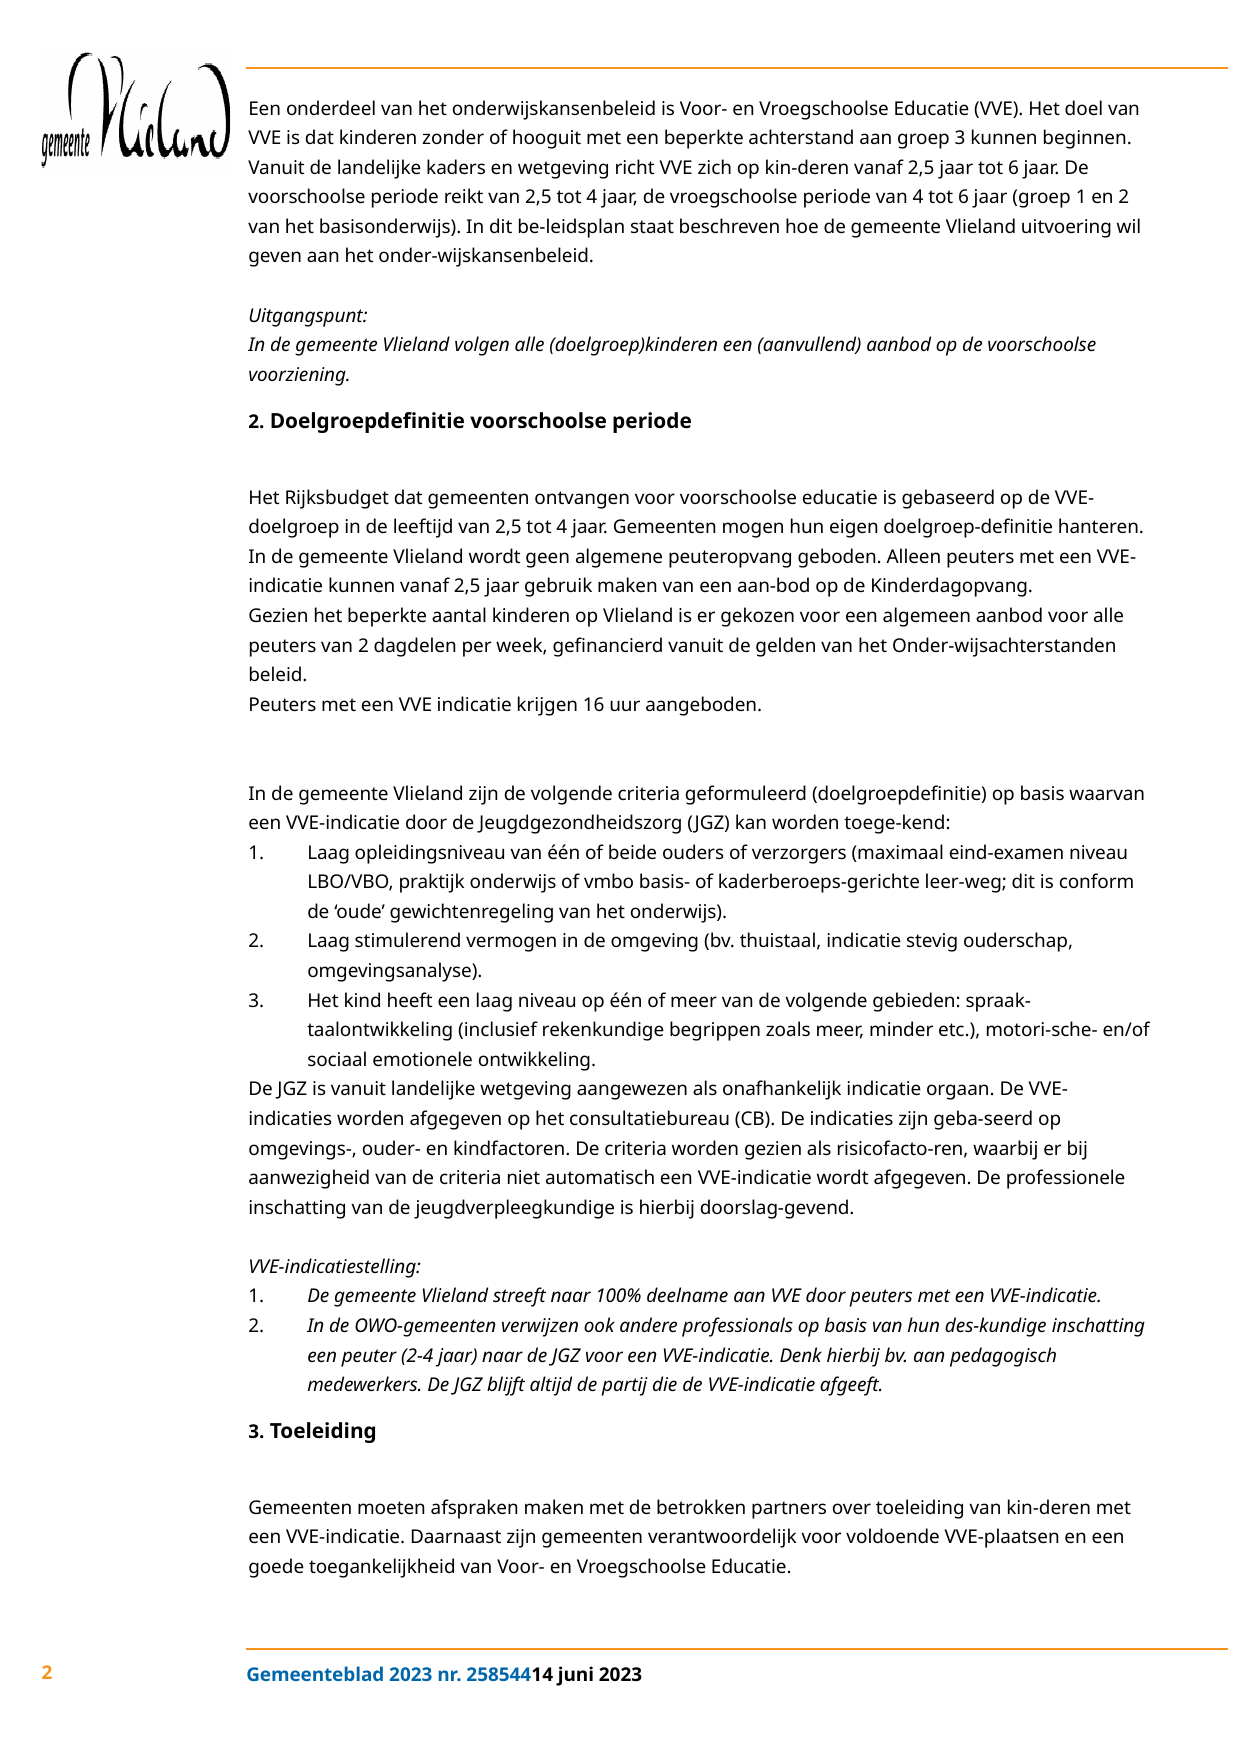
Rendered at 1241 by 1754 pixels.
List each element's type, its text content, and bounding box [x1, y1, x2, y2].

text Gemeenten moeten afspraken maken met de betrokken partners over toeleiding van kin-deren met een VVE-indicatie. Daarnaast zijn gemeenten verantwoordelijk voor voldoende VVE-plaatsen en een goede toegankelijkheid van Voor- en Vroegschoolse Educatie. [248, 1494, 1152, 1579]
text 2. Doelgroepdefinitie voorschoolse periode [248, 406, 1152, 434]
text Peuters met een VVE indicatie krijgen 16 uur aangeboden. [248, 691, 1152, 717]
picture [41, 47, 231, 172]
text Een onderdeel van het onderwijskansenbeleid is Voor- en Vroegschoolse Educatie (VVE). Het doel van VVE is dat kinderen zonder of hooguit met een beperkte achterstand aan groep 3 kunnen beginnen. Vanuit de landelijke kaders en wetgeving richt VVE zich op kin-deren vanaf 2,5 jaar tot 6 jaar. De voorschoolse periode reikt van 2,5 tot 4 jaar, de vroegschoolse periode van 4 tot 6 jaar (groep 1 en 2 van het basisonderwijs). In dit be-leidsplan staat beschreven hoe de gemeente Vlieland uitvoering wil geven aan het onder-wijskansenbeleid. [248, 95, 1152, 268]
table_header Uitgangspunt: In de gemeente Vlieland volgen alle (doelgroep)kinderen een (aanvullend) aanbod op de voorschoolse voorziening. [248, 302, 1152, 387]
list Laag stimulerend vermogen in de omgeving (bv. thuistaal, indicatie stevig ouderschap, omgevingsanalyse). [248, 928, 1152, 983]
text De JGZ is vanuit landelijke wetgeving aangewezen als onafhankelijk indicatie orgaan. De VVE-indicaties worden afgegeven op het consultatiebureau (CB). De indicaties zijn geba-seerd op omgevings-, ouder- en kindfactoren. De criteria worden gezien als risicofacto-ren, waarbij er bij aanwezigheid van de criteria niet automatisch een VVE-indicatie wordt afgegeven. De professionele inschatting van de jeugdverpleegkundige is hierbij doorslag-gevend. [248, 1076, 1152, 1219]
list Het kind heeft een laag niveau op één of meer van de volgende gebieden: spraak- taalontwikkeling (inclusief rekenkundige begrippen zoals meer, minder etc.), motori-sche- en/of sociaal emotionele ontwikkeling. [248, 987, 1152, 1072]
list Laag opleidingsniveau van één of beide ouders of verzorgers (maximaal eind-examen niveau LBO/VBO, praktijk onderwijs of vmbo basis- of kaderberoeps-gerichte leer-weg; dit is conform de ‘oude’ gewichtenregeling van het onderwijs). [248, 839, 1152, 924]
text Het Rijksbudget dat gemeenten ontvangen voor voorschoolse educatie is gebaseerd op de VVE-doelgroep in de leeftijd van 2,5 tot 4 jaar. Gemeenten mogen hun eigen doelgroep-definitie hanteren. In de gemeente Vlieland wordt geen algemene peuteropvang geboden. Alleen peuters met een VVE-indicatie kunnen vanaf 2,5 jaar gebruik maken van een aan-bod op de Kinderdagopvang. [248, 484, 1152, 598]
text In de gemeente Vlieland zijn de volgende criteria geformuleerd (doelgroepdefinitie) op basis waarvan een VVE-indicatie door de Jeugdgezondheidszorg (JGZ) kan worden toege-kend: [248, 780, 1152, 835]
text 3. Toeleiding [248, 1416, 1152, 1445]
table_header VVE-indicatiestelling: De gemeente Vlieland streeft naar 100% deelname aan VVE door peuters met een VVE-indicatie. In de OWO-gemeenten verwijzen ook andere professionals op basis van hun des-kundige inschatting een peuter (2-4 jaar) naar de JGZ voor een VVE-indicatie. Denk hierbij bv. aan pedagogisch medewerkers. De JGZ blijft altijd de partij die de VVE-indicatie afgeeft. [248, 1253, 1152, 1397]
text Gezien het beperkte aantal kinderen op Vlieland is er gekozen voor een algemeen aanbod voor alle peuters van 2 dagdelen per week, gefinancierd vanuit de gelden van het Onder-wijsachterstanden beleid. [248, 602, 1152, 687]
